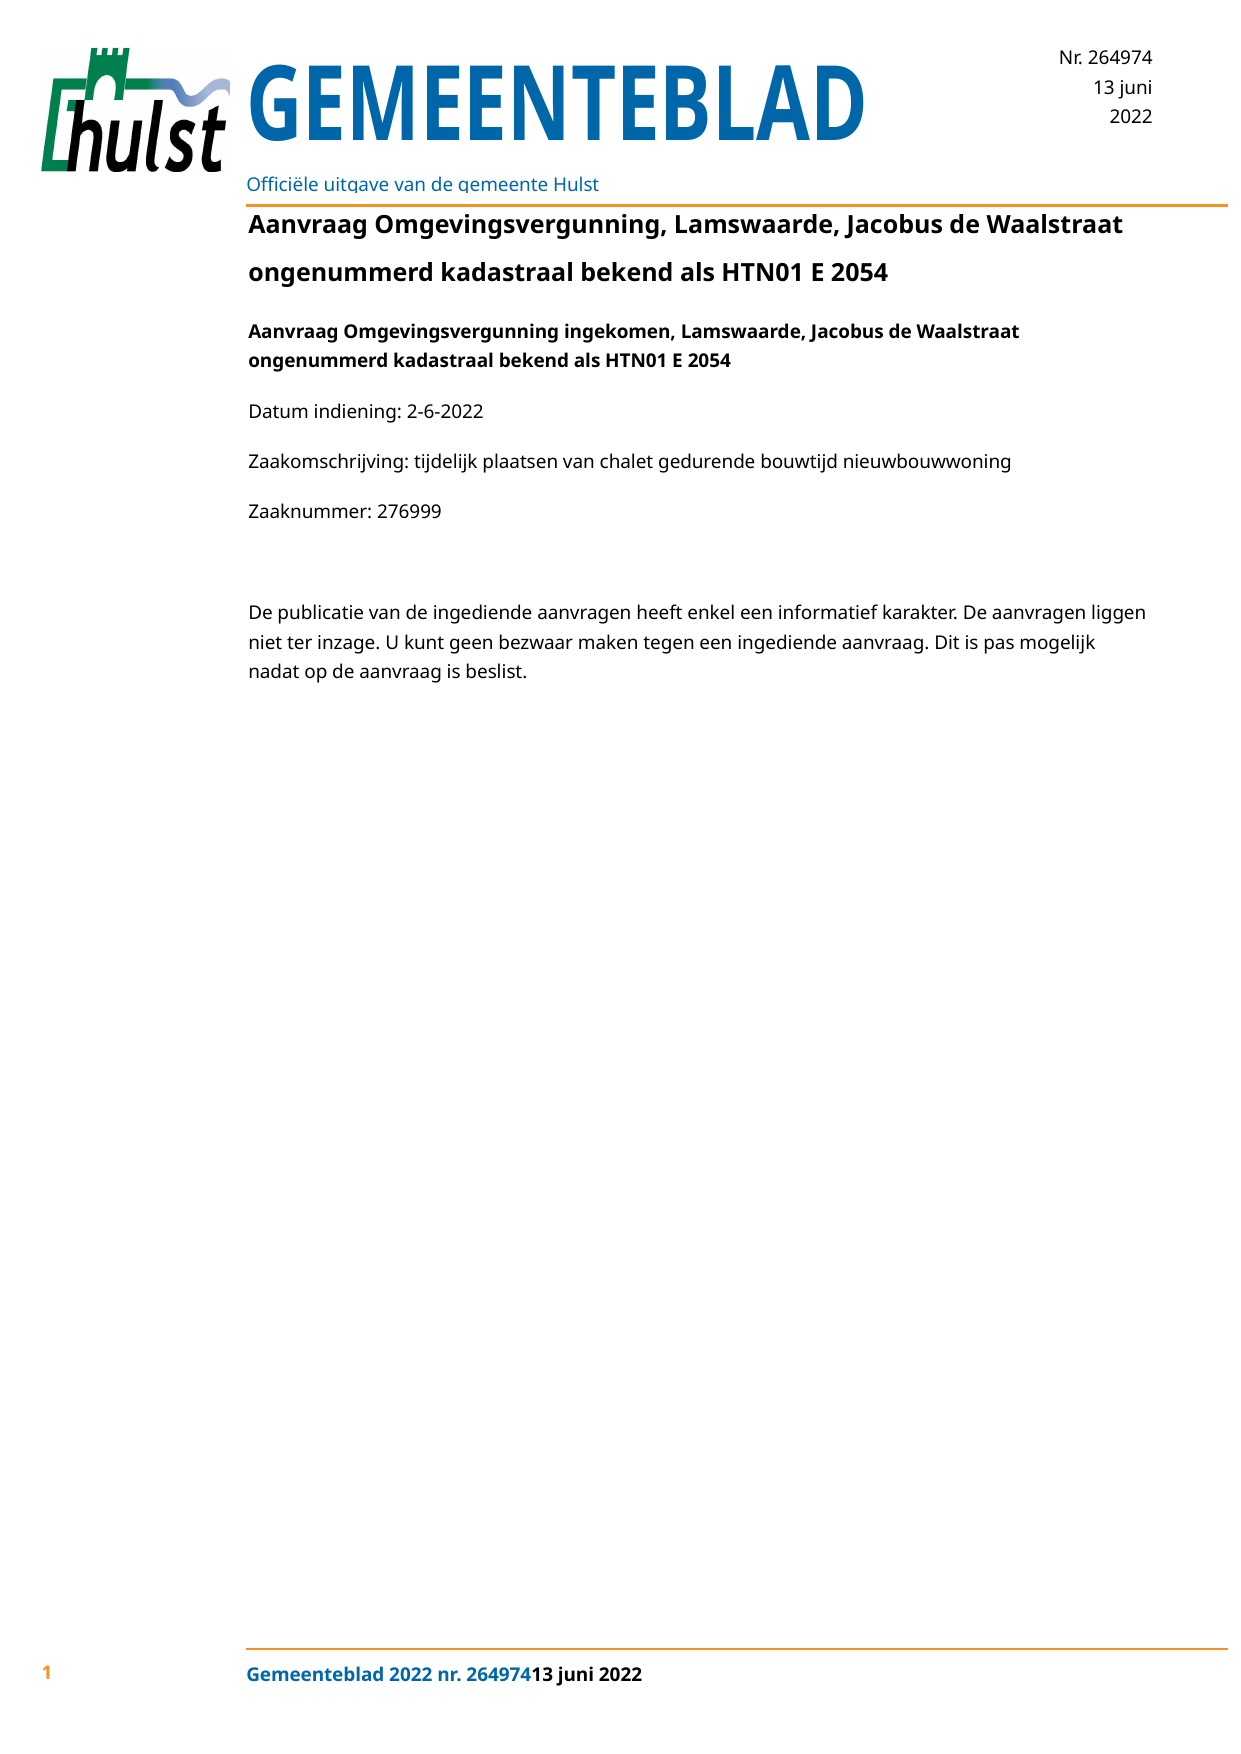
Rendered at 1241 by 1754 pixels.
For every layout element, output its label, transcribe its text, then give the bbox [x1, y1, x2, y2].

text Zaakomschrijving: tijdelijk plaatsen van chalet gedurende bouwtijd nieuwbouwwoning [248, 448, 1152, 474]
text Aanvraag Omgevingsvergunning, Lamswaarde, Jacobus de Waalstraat ongenummerd kadastraal bekend als HTN01 E 2054 [248, 207, 1152, 288]
picture [41, 47, 231, 172]
text De publicatie van de ingediende aanvragen heeft enkel een informatief karakter. De aanvragen liggen niet ter inzage. U kunt geen bezwaar maken tegen een ingediende aanvraag. Dit is pas mogelijk nadat op de aanvraag is beslist. [248, 599, 1152, 684]
text Zaaknummer: 276999 [248, 499, 1152, 524]
text Aanvraag Omgevingsvergunning ingekomen, Lamswaarde, Jacobus de Waalstraat ongenummerd kadastraal bekend als HTN01 E 2054 [248, 318, 1152, 373]
text Datum indiening: 2-6-2022 [248, 398, 1152, 424]
